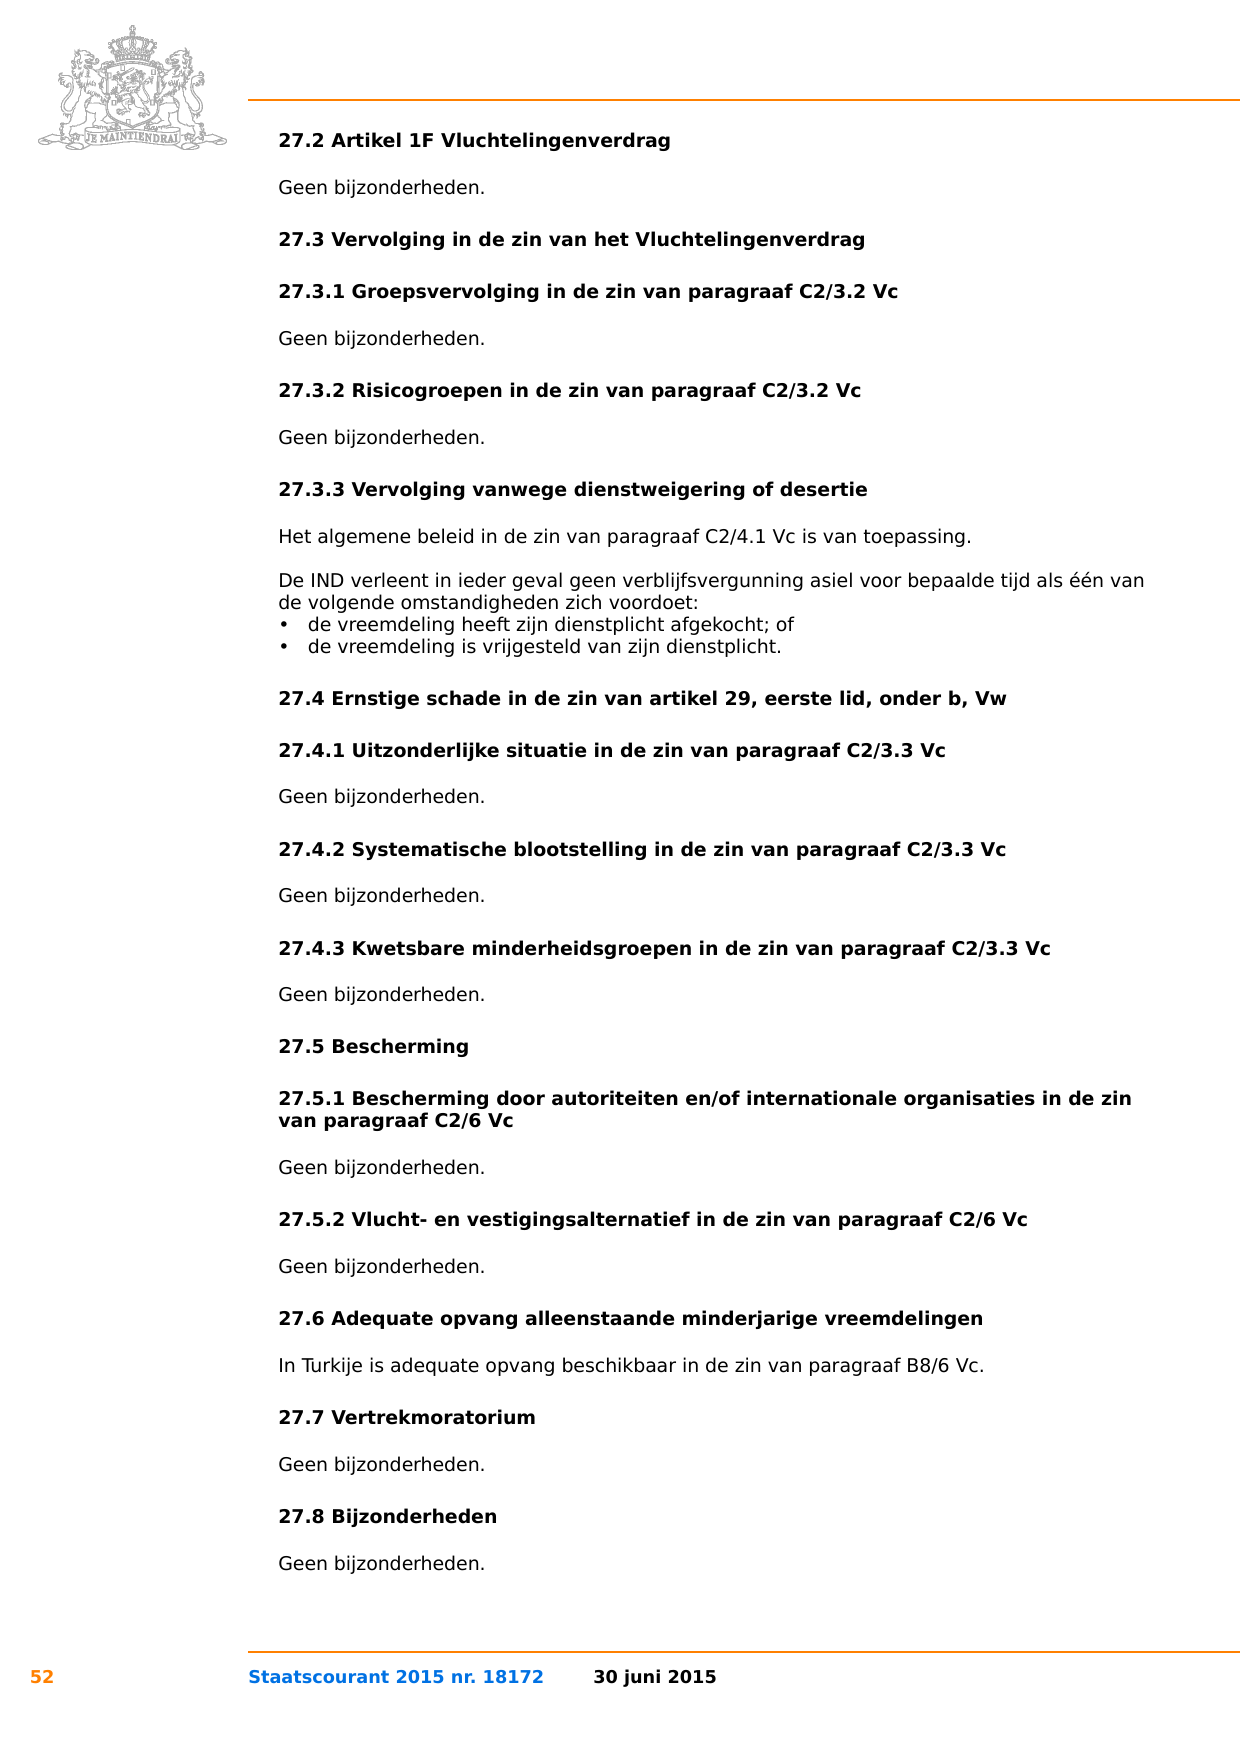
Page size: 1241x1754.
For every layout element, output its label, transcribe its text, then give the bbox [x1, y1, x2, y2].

text Geen bijzonderheden. [278, 1553, 1163, 1575]
subtitle 27.5.1 Bescherming door autoriteiten en/of internationale organisaties in de zin van paragraaf C2/6 Vc [278, 1088, 1163, 1132]
subtitle 27.4.3 Kwetsbare minderheidsgroepen in de zin van paragraaf C2/3.3 Vc [278, 937, 1163, 959]
subtitle 27.8 Bijzonderheden [278, 1506, 1163, 1528]
subtitle 27.3.3 Vervolging vanwege dienstweigering of desertie [278, 479, 1163, 501]
text Het algemene beleid in de zin van paragraaf C2/4.1 Vc is van toepassing. [278, 526, 1163, 548]
subtitle 27.4.2 Systematische blootstelling in de zin van paragraaf C2/3.3 Vc [278, 838, 1163, 860]
subtitle 27.4 Ernstige schade in de zin van artikel 29, eerste lid, onder b, Vw [278, 687, 1163, 709]
subtitle 27.5 Bescherming [278, 1036, 1163, 1058]
text Geen bijzonderheden. [278, 1157, 1163, 1179]
text In Turkije is adequate opvang beschikbaar in de zin van paragraaf B8/6 Vc. [278, 1355, 1163, 1377]
subtitle 27.6 Adequate opvang alleenstaande minderjarige vreemdelingen [278, 1308, 1163, 1330]
picture [38, 25, 227, 150]
subtitle 27.2 Artikel 1F Vluchtelingenverdrag [278, 130, 1163, 152]
text • de vreemdeling heeft zijn dienstplicht afgekocht; of [278, 613, 1163, 636]
text Geen bijzonderheden. [278, 984, 1163, 1006]
text Geen bijzonderheden. [278, 786, 1163, 808]
subtitle 27.5.2 Vlucht- en vestigingsalternatief in de zin van paragraaf C2/6 Vc [278, 1209, 1163, 1231]
text Geen bijzonderheden. [278, 328, 1163, 350]
text Geen bijzonderheden. [278, 1256, 1163, 1278]
subtitle 27.4.1 Uitzonderlijke situatie in de zin van paragraaf C2/3.3 Vc [278, 739, 1163, 761]
text De IND verleent in ieder geval geen verblijfsvergunning asiel voor bepaalde tijd als één van de volgende omstandigheden zich voordoet: [278, 569, 1163, 613]
subtitle 27.3.1 Groepsvervolging in de zin van paragraaf C2/3.2 Vc [278, 281, 1163, 303]
text • de vreemdeling is vrijgesteld van zijn dienstplicht. [278, 636, 1163, 657]
text Geen bijzonderheden. [278, 427, 1163, 449]
text Geen bijzonderheden. [278, 177, 1163, 199]
subtitle 27.7 Vertrekmoratorium [278, 1407, 1163, 1429]
text Geen bijzonderheden. [278, 1454, 1163, 1476]
subtitle 27.3.2 Risicogroepen in de zin van paragraaf C2/3.2 Vc [278, 380, 1163, 402]
subtitle 27.3 Vervolging in de zin van het Vluchtelingenverdrag [278, 229, 1163, 251]
text Geen bijzonderheden. [278, 885, 1163, 907]
